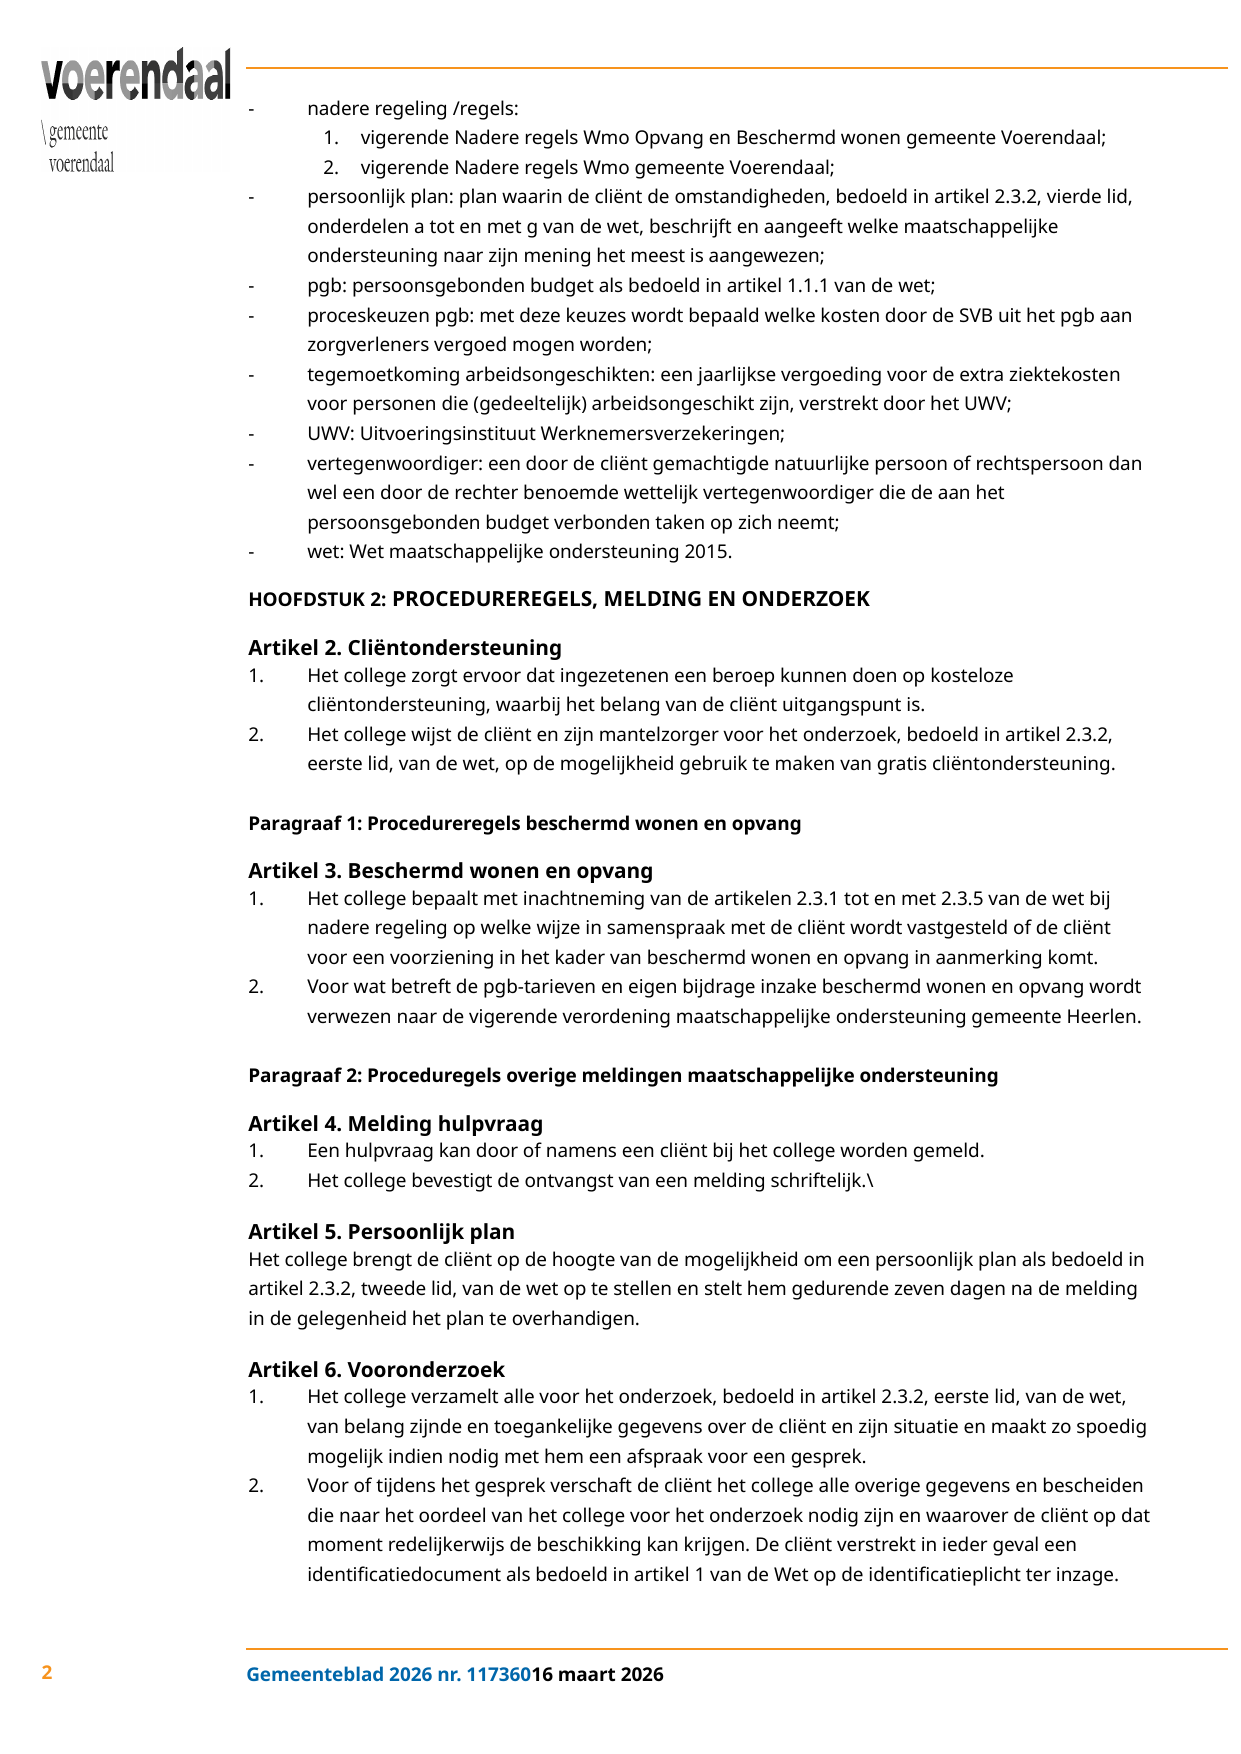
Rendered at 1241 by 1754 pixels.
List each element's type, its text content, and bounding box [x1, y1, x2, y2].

text Artikel 2. Cliëntondersteuning [248, 633, 1152, 662]
list proceskeuzen pgb: met deze keuzes wordt bepaald welke kosten door de SVB uit het pgb aan zorgverleners vergoed mogen worden; [248, 302, 1152, 357]
list Het college bepaalt met inachtneming van de artikelen 2.3.1 tot en met 2.3.5 van de wet bij nadere regeling op welke wijze in samenspraak met de cliënt wordt vastgesteld of de cliënt voor een voorziening in het kader van beschermd wonen en opvang in aanmerking komt. [248, 885, 1152, 970]
list Een hulpvraag kan door of namens een cliënt bij het college worden gemeld. [248, 1137, 1152, 1163]
text Paragraaf 1: Procedureregels beschermd wonen en opvang [248, 810, 1152, 836]
text Het college brengt de cliënt op de hoogte van de mogelijkheid om een persoonlijk plan als bedoeld in artikel 2.3.2, tweede lid, van de wet op te stellen en stelt hem gedurende zeven dagen na de melding in de gelegenheid het plan te overhandigen. [248, 1246, 1152, 1331]
text Artikel 3. Beschermd wonen en opvang [248, 856, 1152, 885]
list vertegenwoordiger: een door de cliënt gemachtigde natuurlijke persoon of rechtspersoon dan wel een door de rechter benoemde wettelijk vertegenwoordiger die de aan het persoonsgebonden budget verbonden taken op zich neemt; [248, 450, 1152, 535]
list wet: Wet maatschappelijke ondersteuning 2015. [248, 538, 1152, 564]
list vigerende Nadere regels Wmo Opvang en Beschermd wonen gemeente Voerendaal; [323, 124, 1152, 150]
text Paragraaf 2: Proceduregels overige meldingen maatschappelijke ondersteuning [248, 1062, 1152, 1088]
list Het college wijst de cliënt en zijn mantelzorger voor het onderzoek, bedoeld in artikel 2.3.2, eerste lid, van de wet, op de mogelijkheid gebruik te maken van gratis cliëntondersteuning. [248, 721, 1152, 776]
list Voor of tijdens het gesprek verschaft de cliënt het college alle overige gegevens en bescheiden die naar het oordeel van het college voor het onderzoek nodig zijn en waarover de cliënt op dat moment redelijkerwijs de beschikking kan krijgen. De cliënt verstrekt in ieder geval een identificatiedocument als bedoeld in artikel 1 van de Wet op de identificatieplicht ter inzage. [248, 1472, 1152, 1587]
list Het college zorgt ervoor dat ingezetenen een beroep kunnen doen op kosteloze cliëntondersteuning, waarbij het belang van de cliënt uitgangspunt is. [248, 662, 1152, 717]
list pgb: persoonsgebonden budget als bedoeld in artikel 1.1.1 van de wet; [248, 272, 1152, 298]
list Het college bevestigt de ontvangst van een melding schriftelijk.\ [248, 1167, 1152, 1193]
text Artikel 6. Vooronderzoek [248, 1355, 1152, 1384]
list tegemoetkoming arbeidsongeschikten: een jaarlijkse vergoeding voor de extra ziektekosten voor personen die (gedeeltelijk) arbeidsongeschikt zijn, verstrekt door het UWV; [248, 361, 1152, 416]
list persoonlijk plan: plan waarin de cliënt de omstandigheden, bedoeld in artikel 2.3.2, vierde lid, onderdelen a tot en met g van de wet, beschrijft en aangeeft welke maatschappelijke ondersteuning naar zijn mening het meest is aangewezen; [248, 183, 1152, 268]
list Voor wat betreft de pgb-tarieven en eigen bijdrage inzake beschermd wonen en opvang wordt verwezen naar de vigerende verordening maatschappelijke ondersteuning gemeente Heerlen. [248, 973, 1152, 1029]
picture [41, 47, 231, 172]
list Het college verzamelt alle voor het onderzoek, bedoeld in artikel 2.3.2, eerste lid, van de wet, van belang zijnde en toegankelijke gegevens over de cliënt en zijn situatie en maakt zo spoedig mogelijk indien nodig met hem een afspraak voor een gesprek. [248, 1384, 1152, 1469]
list nadere regeling /regels: [248, 95, 1152, 121]
list vigerende Nadere regels Wmo gemeente Voerendaal; [323, 154, 1152, 180]
text HOOFDSTUK 2: PROCEDUREREGELS, MELDING EN ONDERZOEK [248, 584, 1152, 613]
list UWV: Uitvoeringsinstituut Werknemersverzekeringen; [248, 420, 1152, 446]
text Artikel 4. Melding hulpvraag [248, 1109, 1152, 1137]
text Artikel 5. Persoonlijk plan [248, 1217, 1152, 1246]
